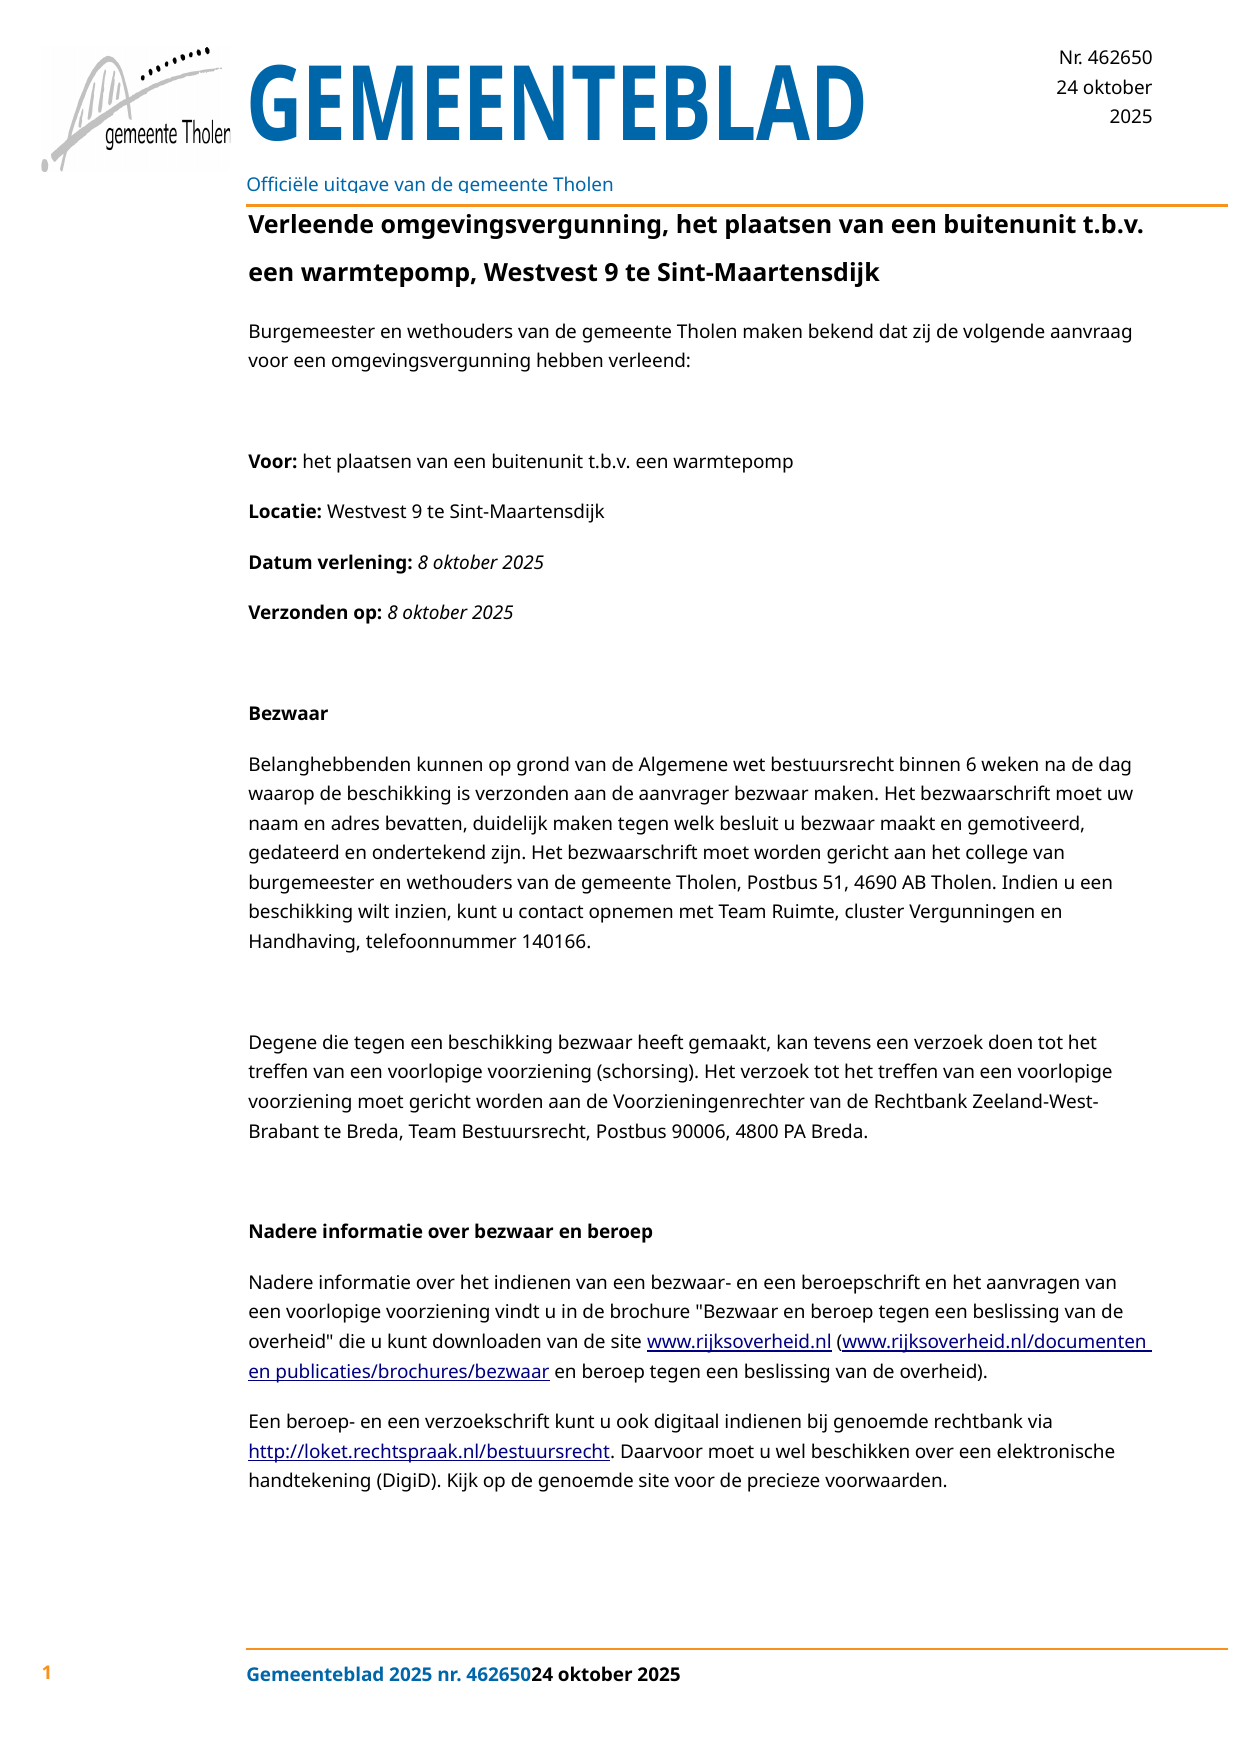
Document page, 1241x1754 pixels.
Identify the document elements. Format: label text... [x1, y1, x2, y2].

text Datum verlening: 8 oktober 2025 [248, 549, 1152, 575]
text Belanghebbenden kunnen op grond van de Algemene wet bestuursrecht binnen 6 weken na de dag waarop de beschikking is verzonden aan de aanvrager bezwaar maken. Het bezwaarschrift moet uw naam en adres bevatten, duidelijk maken tegen welk besluit u bezwaar maakt en gemotiveerd, gedateerd en ondertekend zijn. Het bezwaarschrift moet worden gericht aan het college van burgemeester en wethouders van de gemeente Tholen, Postbus 51, 4690 AB Tholen. Indien u een beschikking wilt inzien, kunt u contact opnemen met Team Ruimte, cluster Vergunningen en Handhaving, telefoonnummer 140166. [248, 751, 1152, 954]
text Bezwaar [248, 700, 1152, 726]
text Voor: het plaatsen van een buitenunit t.b.v. een warmtepomp [248, 448, 1152, 474]
text Nadere informatie over bezwaar en beroep [248, 1219, 1152, 1244]
text Nadere informatie over het indienen van een bezwaar- en een beroepschrift en het aanvragen van een voorlopige voorziening vindt u in de brochure "Bezwaar en beroep tegen een beslissing van de overheid" die u kunt downloaden van de site www.rijksoverheid.nl (www.rijksoverheid.nl/documenten en publicaties/brochures/bezwaar en beroep tegen een beslissing van de overheid). [248, 1269, 1152, 1384]
text Een beroep- en een verzoekschrift kunt u ook digitaal indienen bij genoemde rechtbank via http://loket.rechtspraak.nl/bestuursrecht. Daarvoor moet u wel beschikken over een elektronische handtekening (DigiD). Kijk op de genoemde site voor de precieze voorwaarden. [248, 1408, 1152, 1493]
text Burgemeester en wethouders van de gemeente Tholen maken bekend dat zij de volgende aanvraag voor een omgevingsvergunning hebben verleend: [248, 318, 1152, 373]
text Degene die tegen een beschikking bezwaar heeft gemaakt, kan tevens een verzoek doen tot het treffen van een voorlopige voorziening (schorsing). Het verzoek tot het treffen van een voorlopige voorziening moet gericht worden aan de Voorzieningenrechter van de Rechtbank Zeeland-West-Brabant te Breda, Team Bestuursrecht, Postbus 90006, 4800 PA Breda. [248, 1029, 1152, 1144]
text Verleende omgevingsvergunning, het plaatsen van een buitenunit t.b.v. een warmtepomp, Westvest 9 te Sint-Maartensdijk [248, 207, 1152, 288]
picture [41, 47, 231, 172]
text Verzonden op: 8 oktober 2025 [248, 599, 1152, 625]
text Locatie: Westvest 9 te Sint-Maartensdijk [248, 499, 1152, 524]
